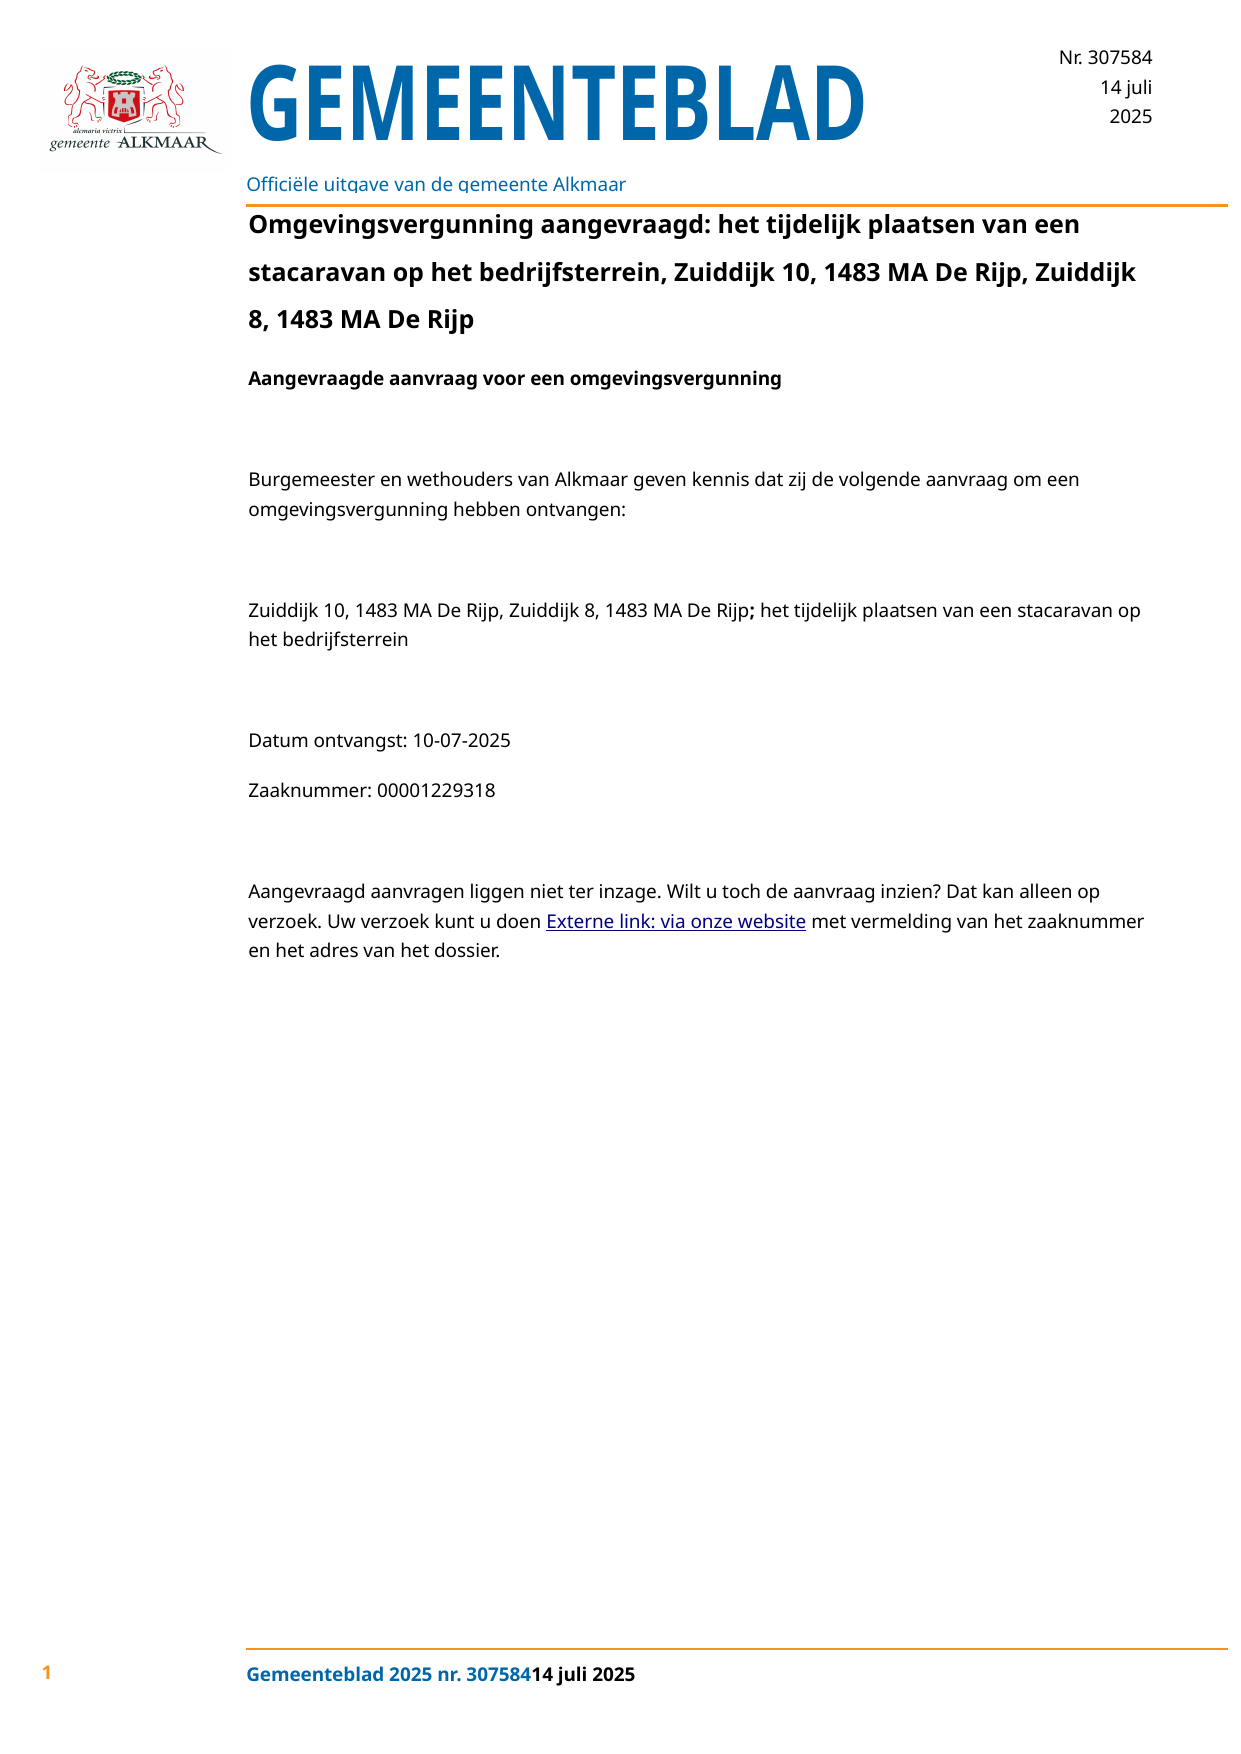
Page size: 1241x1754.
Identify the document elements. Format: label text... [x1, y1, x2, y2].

text Omgevingsvergunning aangevraagd: het tijdelijk plaatsen van een stacaravan op het bedrijfsterrein, Zuiddijk 10, 1483 MA De Rijp, Zuiddijk 8, 1483 MA De Rijp [248, 207, 1152, 336]
text Aangevraagd aanvragen liggen niet ter inzage. Wilt u toch de aanvraag inzien? Dat kan alleen op verzoek. Uw verzoek kunt u doen Externe link: via onze website met vermelding van het zaaknummer en het adres van het dossier. [248, 878, 1152, 963]
text Datum ontvangst: 10-07-2025 [248, 727, 1152, 753]
picture [41, 47, 231, 172]
text Burgemeester en wethouders van Alkmaar geven kennis dat zij de volgende aanvraag om een omgevingsvergunning hebben ontvangen: [248, 466, 1152, 522]
text Aangevraagde aanvraag voor een omgevingsvergunning [248, 366, 1152, 391]
text Zuiddijk 10, 1483 MA De Rijp, Zuiddijk 8, 1483 MA De Rijp; het tijdelijk plaatsen van een stacaravan op het bedrijfsterrein [248, 597, 1152, 652]
text Zaaknummer: 00001229318 [248, 778, 1152, 803]
